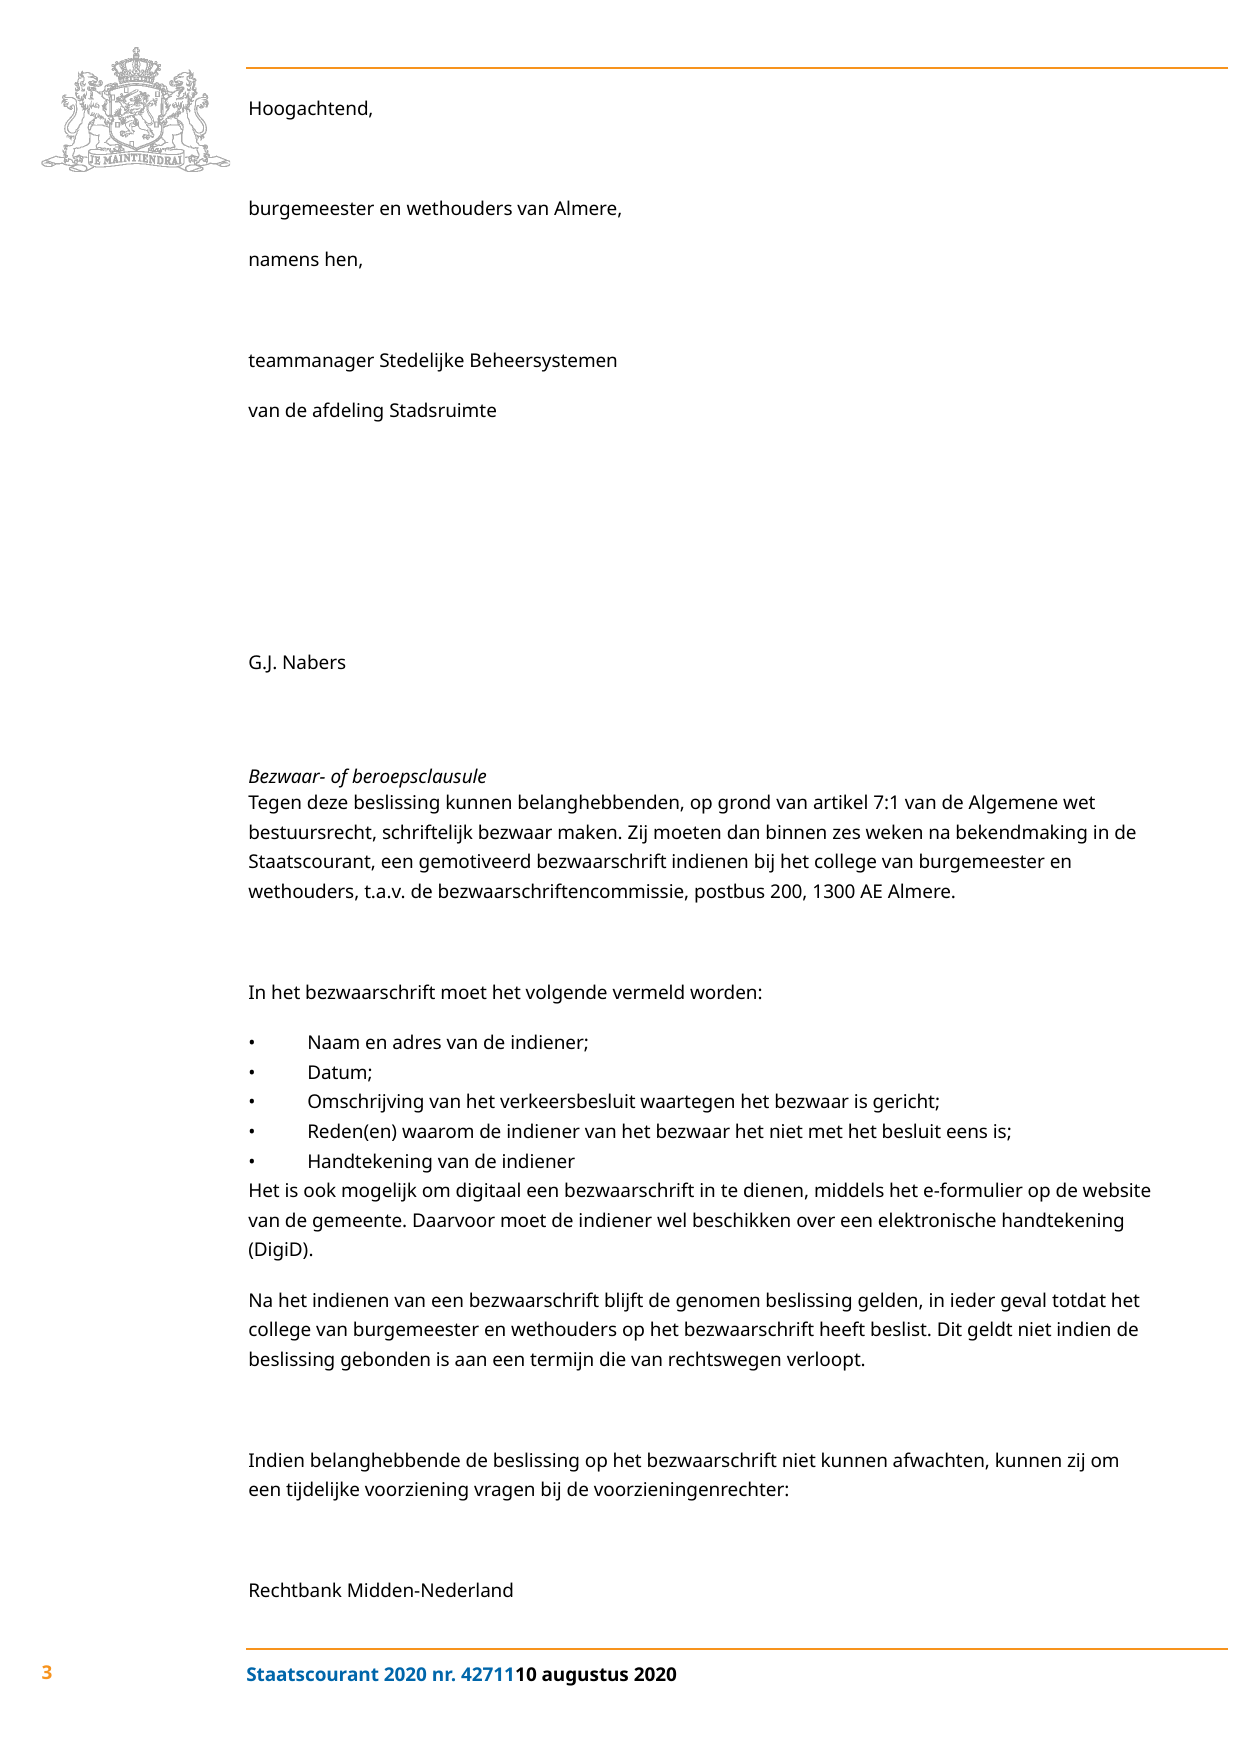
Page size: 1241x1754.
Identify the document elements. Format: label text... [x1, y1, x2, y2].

list Omschrijving van het verkeersbesluit waartegen het bezwaar is gericht; [248, 1089, 1152, 1114]
text namens hen, [248, 246, 1152, 272]
text Indien belanghebbende de beslissing op het bezwaarschrift niet kunnen afwachten, kunnen zij om een tijdelijke voorziening vragen bij de voorzieningenrechter: [248, 1447, 1152, 1502]
text Het is ook mogelijk om digitaal een bezwaarschrift in te dienen, middels het e-formulier op de website van de gemeente. Daarvoor moet de indiener wel beschikken over een elektronische handtekening (DigiD). [248, 1177, 1152, 1262]
text van de afdeling Stadsruimte [248, 397, 1152, 423]
text Na het indienen van een bezwaarschrift blijft de genomen beslissing gelden, in ieder geval totdat het college van burgemeester en wethouders op het bezwaarschrift heeft beslist. Dit geldt niet indien de beslissing gebonden is aan een termijn die van rechtswegen verloopt. [248, 1287, 1152, 1372]
text Hoogachtend, [248, 95, 1152, 121]
text Tegen deze beslissing kunnen belanghebbenden, op grond van artikel 7:1 van de Algemene wet bestuursrecht, schriftelijk bezwaar maken. Zij moeten dan binnen zes weken na bekendmaking in de Staatscourant, een gemotiveerd bezwaarschrift indienen bij het college van burgemeester en wethouders, t.a.v. de bezwaarschriftencommissie, postbus 200, 1300 AE Almere. [248, 789, 1152, 904]
list Reden(en) waarom de indiener van het bezwaar het niet met het besluit eens is; [248, 1118, 1152, 1144]
list Handtekening van de indiener [248, 1148, 1152, 1173]
list Naam en adres van de indiener; [248, 1029, 1152, 1055]
list Datum; [248, 1059, 1152, 1085]
text burgemeester en wethouders van Almere, [248, 196, 1152, 221]
text Rechtbank Midden-Nederland [248, 1577, 1152, 1603]
text G.J. Nabers [248, 649, 1152, 675]
text In het bezwaarschrift moet het volgende vermeld worden: [248, 979, 1152, 1005]
text Bezwaar- of beroepsclausule [248, 764, 1152, 789]
picture [41, 47, 231, 172]
text teammanager Stedelijke Beheersystemen [248, 347, 1152, 373]
